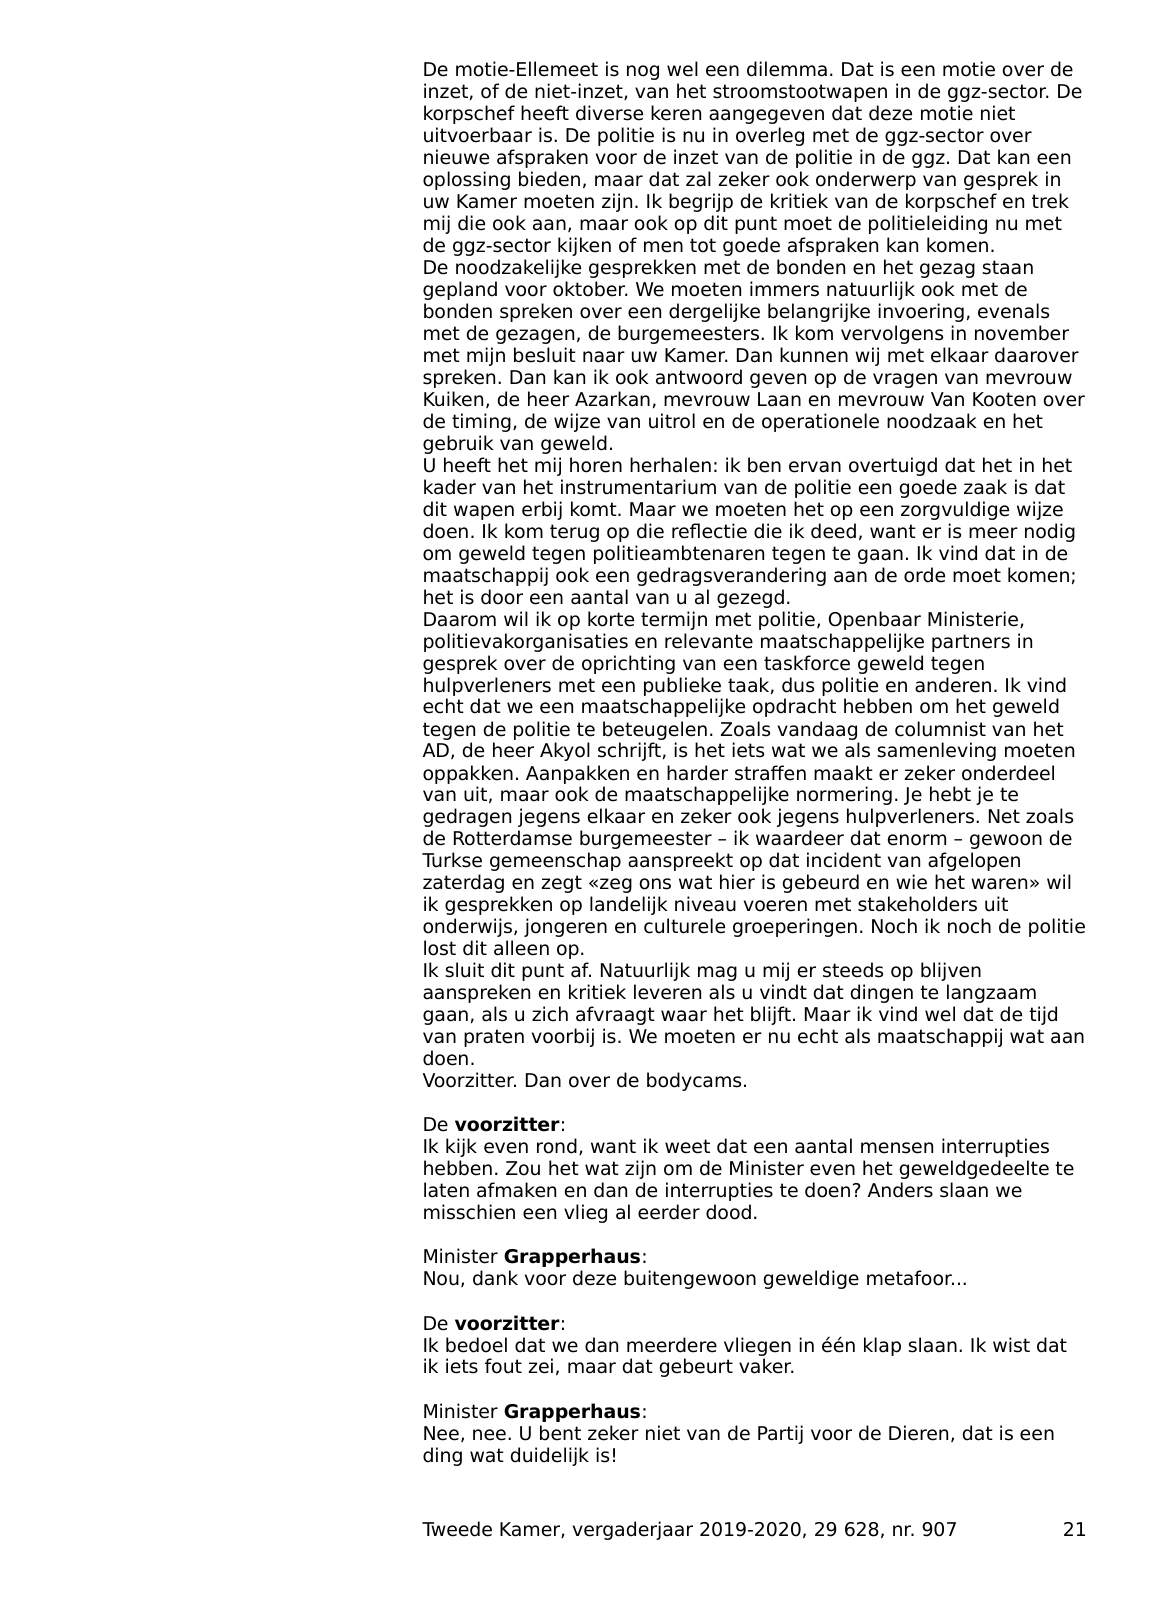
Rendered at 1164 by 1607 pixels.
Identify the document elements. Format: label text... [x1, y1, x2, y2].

text De voorzitter: [422, 1312, 1087, 1334]
text U heeft het mij horen herhalen: ik ben ervan overtuigd dat het in het kader van het instrumentarium van de politie een goede zaak is dat dit wapen erbij komt. Maar we moeten het op een zorgvuldige wijze doen. Ik kom terug op die reflectie die ik deed, want er is meer nodig om geweld tegen politieambtenaren tegen te gaan. Ik vind dat in de maatschappij ook een gedragsverandering aan de orde moet komen; het is door een aantal van u al gezegd. [422, 455, 1087, 608]
text Ik bedoel dat we dan meerdere vliegen in één klap slaan. Ik wist dat ik iets fout zei, maar dat gebeurt vaker. [422, 1334, 1087, 1378]
text Daarom wil ik op korte termijn met politie, Openbaar Ministerie, politievakorganisaties en relevante maatschappelijke partners in gesprek over de oprichting van een taskforce geweld tegen hulpverleners met een publieke taak, dus politie en anderen. Ik vind echt dat we een maatschappelijke opdracht hebben om het geweld tegen de politie te beteugelen. Zoals vandaag de columnist van het AD, de heer Akyol schrijft, is het iets wat we als samenleving moeten oppakken. Aanpakken en harder straffen maakt er zeker onderdeel van uit, maar ook de maatschappelijke normering. Je hebt je te gedragen jegens elkaar en zeker ook jegens hulpverleners. Net zoals de Rotterdamse burgemeester – ik waardeer dat enorm – gewoon de Turkse gemeenschap aanspreekt op dat incident van afgelopen zaterdag en zegt «zeg ons wat hier is gebeurd en wie het waren» wil ik gesprekken op landelijk niveau voeren met stakeholders uit onderwijs, jongeren en culturele groeperingen. Noch ik noch de politie lost dit alleen op. [422, 608, 1087, 960]
text Nou, dank voor deze buitengewoon geweldige metafoor... [422, 1268, 1087, 1290]
text Nee, nee. U bent zeker niet van de Partij voor de Dieren, dat is een ding wat duidelijk is! [422, 1423, 1087, 1467]
text De motie-Ellemeet is nog wel een dilemma. Dat is een motie over de inzet, of de niet-inzet, van het stroomstootwapen in de ggz-sector. De korpschef heeft diverse keren aangegeven dat deze motie niet uitvoerbaar is. De politie is nu in overleg met de ggz-sector over nieuwe afspraken voor de inzet van de politie in de ggz. Dat kan een oplossing bieden, maar dat zal zeker ook onderwerp van gesprek in uw Kamer moeten zijn. Ik begrijp de kritiek van de korpschef en trek mij die ook aan, maar ook op dit punt moet de politieleiding nu met de ggz-sector kijken of men tot goede afspraken kan komen. [422, 59, 1087, 257]
text De voorzitter: [422, 1114, 1087, 1136]
text De noodzakelijke gesprekken met de bonden en het gezag staan gepland voor oktober. We moeten immers natuurlijk ook met de bonden spreken over een dergelijke belangrijke invoering, evenals met de gezagen, de burgemeesters. Ik kom vervolgens in november met mijn besluit naar uw Kamer. Dan kunnen wij met elkaar daarover spreken. Dan kan ik ook antwoord geven op de vragen van mevrouw Kuiken, de heer Azarkan, mevrouw Laan en mevrouw Van Kooten over de timing, de wijze van uitrol en de operationele noodzaak en het gebruik van geweld. [422, 257, 1087, 455]
text Ik sluit dit punt af. Natuurlijk mag u mij er steeds op blijven aanspreken en kritiek leveren als u vindt dat dingen te langzaam gaan, als u zich afvraagt waar het blijft. Maar ik vind wel dat de tijd van praten voorbij is. We moeten er nu echt als maatschappij wat aan doen. [422, 960, 1087, 1070]
text Voorzitter. Dan over de bodycams. [422, 1070, 1087, 1092]
text Ik kijk even rond, want ik weet dat een aantal mensen interrupties hebben. Zou het wat zijn om de Minister even het geweldgedeelte te laten afmaken en dan de interrupties te doen? Anders slaan we misschien een vlieg al eerder dood. [422, 1136, 1087, 1224]
text Minister Grapperhaus: [422, 1246, 1087, 1268]
text Minister Grapperhaus: [422, 1401, 1087, 1423]
